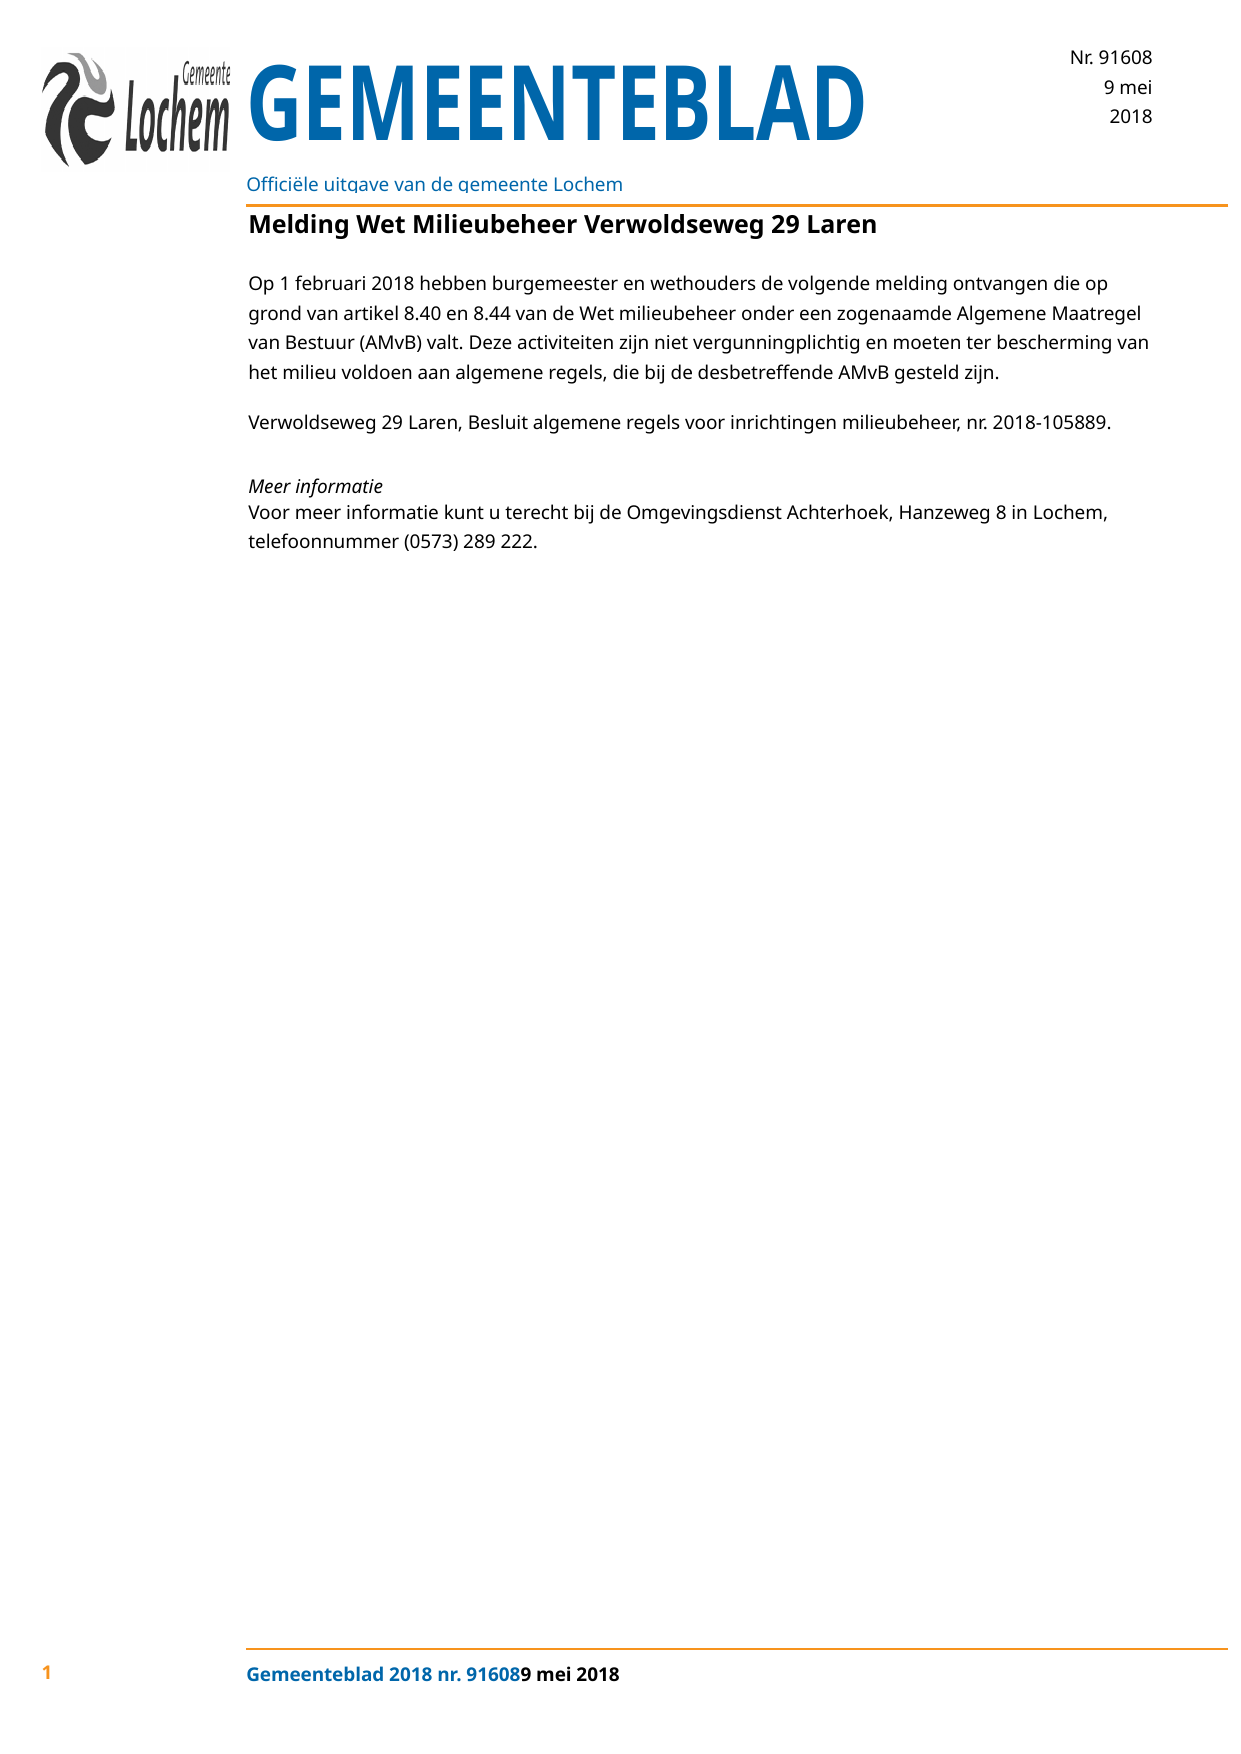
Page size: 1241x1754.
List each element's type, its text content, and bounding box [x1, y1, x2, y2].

text Voor meer informatie kunt u terecht bij de Omgevingsdienst Achterhoek, Hanzeweg 8 in Lochem, telefoonnummer (0573) 289 222. [248, 499, 1152, 554]
picture [41, 47, 231, 172]
text Melding Wet Milieubeheer Verwoldseweg 29 Laren [248, 207, 1152, 241]
text Meer informatie [248, 473, 1152, 499]
text Op 1 februari 2018 hebben burgemeester en wethouders de volgende melding ontvangen die op grond van artikel 8.40 en 8.44 van de Wet milieubeheer onder een zogenaamde Algemene Maatregel van Bestuur (AMvB) valt. Deze activiteiten zijn niet vergunningplichtig en moeten ter bescherming van het milieu voldoen aan algemene regels, die bij de desbetreffende AMvB gesteld zijn. [248, 270, 1152, 385]
text Verwoldseweg 29 Laren, Besluit algemene regels voor inrichtingen milieubeheer, nr. 2018-105889. [248, 409, 1152, 435]
